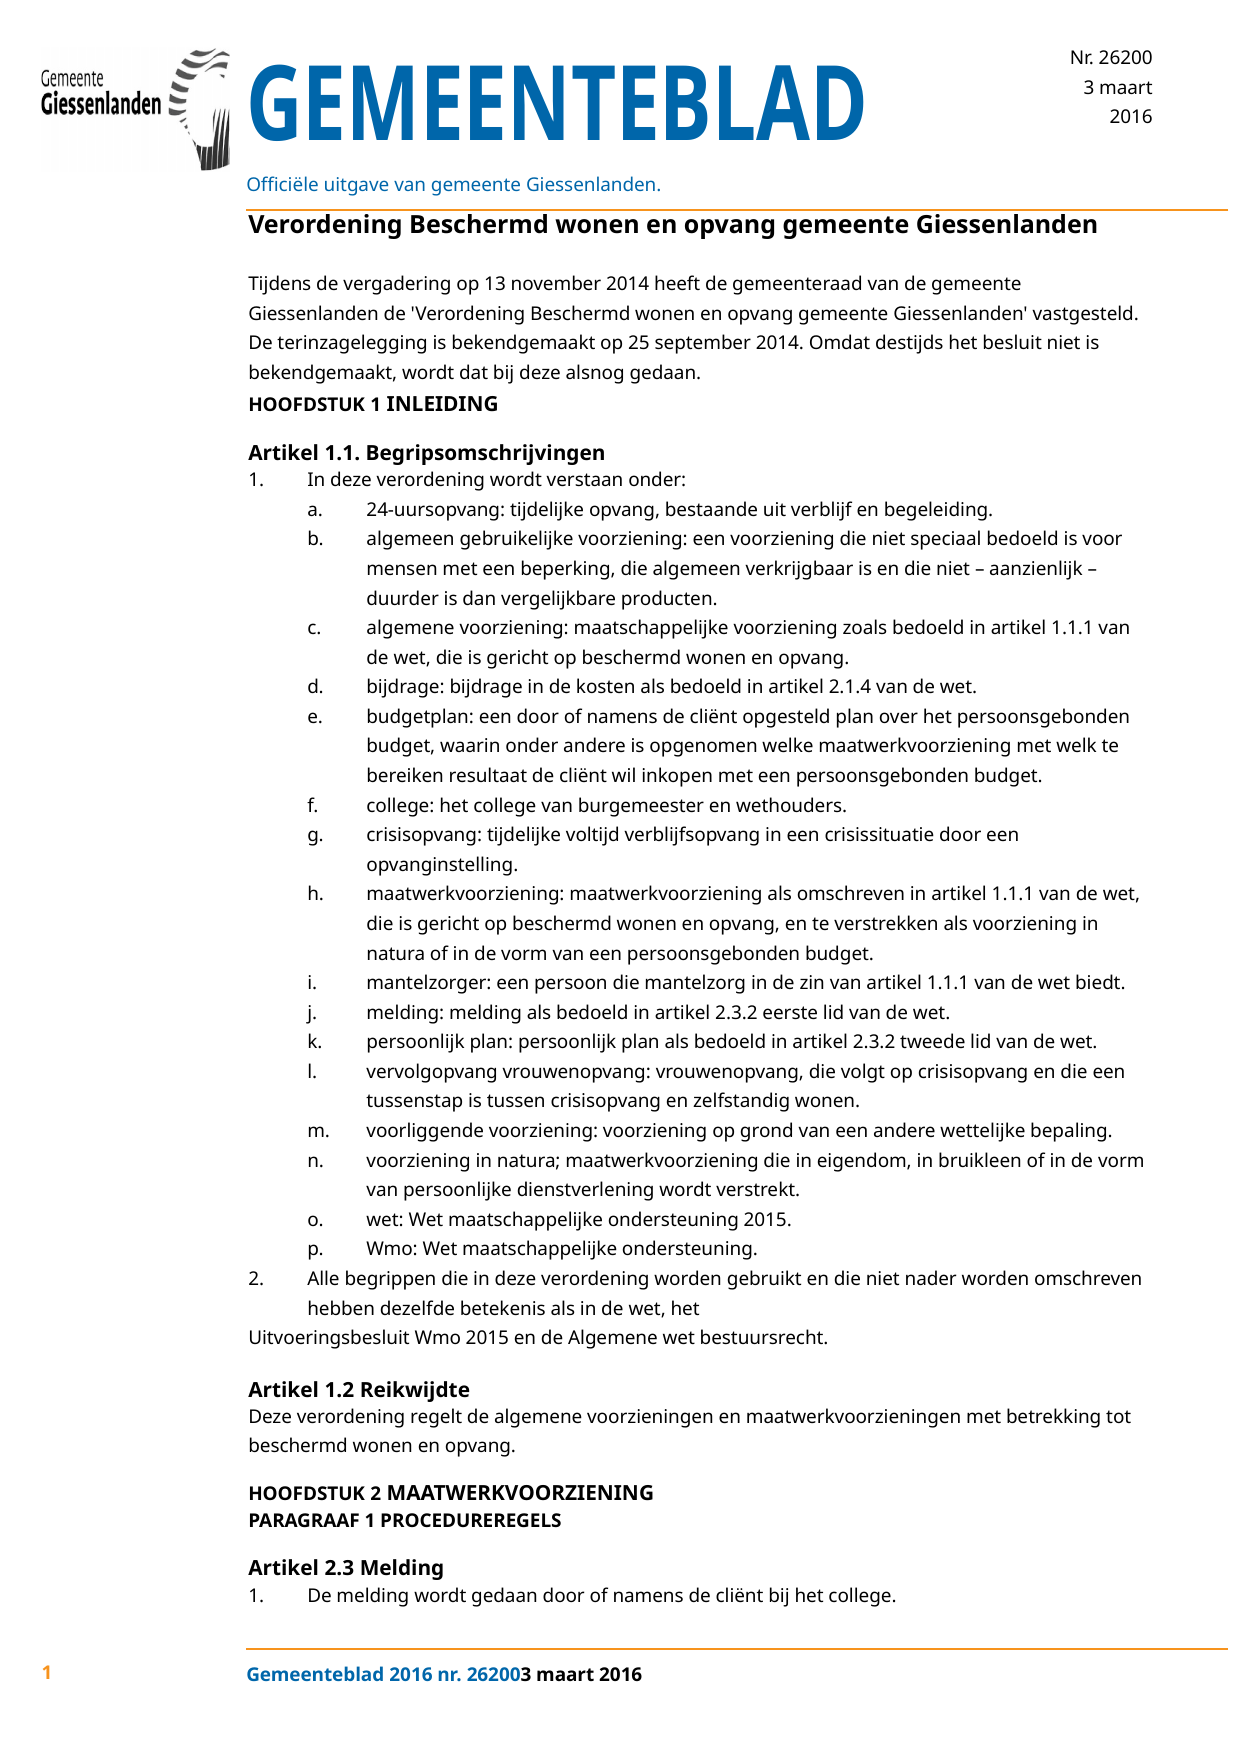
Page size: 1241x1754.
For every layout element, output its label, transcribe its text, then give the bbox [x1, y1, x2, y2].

list In deze verordening wordt verstaan onder: [248, 466, 1152, 492]
text Verordening Beschermd wonen en opvang gemeente Giessenlanden [248, 211, 1152, 241]
text HOOFDSTUK 2 MAATWERKVOORZIENING [248, 1478, 1152, 1507]
list mantelzorger: een persoon die mantelzorg in de zin van artikel 1.1.1 van de wet biedt. [307, 969, 1152, 995]
list algemene voorziening: maatschappelijke voorziening zoals bedoeld in artikel 1.1.1 van de wet, die is gericht op beschermd wonen en opvang. [307, 614, 1152, 669]
text Deze verordening regelt de algemene voorzieningen en maatwerkvoorzieningen met betrekking tot beschermd wonen en opvang. [248, 1403, 1152, 1458]
list bijdrage: bijdrage in de kosten als bedoeld in artikel 2.1.4 van de wet. [307, 673, 1152, 699]
text Tijdens de vergadering op 13 november 2014 heeft de gemeenteraad van de gemeente Giessenlanden de 'Verordening Beschermd wonen en opvang gemeente Giessenlanden' vastgesteld. De terinzagelegging is bekendgemaakt op 25 september 2014. Omdat destijds het besluit niet is bekendgemaakt, wordt dat bij deze alsnog gedaan. [248, 270, 1152, 385]
text Artikel 1.1. Begripsomschrijvingen [248, 438, 1152, 466]
text HOOFDSTUK 1 INLEIDING [248, 389, 1152, 417]
list 24-uursopvang: tijdelijke opvang, bestaande uit verblijf en begeleiding. [307, 496, 1152, 522]
text Artikel 2.3 Melding [248, 1553, 1152, 1582]
list De melding wordt gedaan door of namens de cliënt bij het college. [248, 1582, 1152, 1607]
list voorziening in natura; maatwerkvoorziening die in eigendom, in bruikleen of in de vorm van persoonlijke dienstverlening wordt verstrekt. [307, 1147, 1152, 1202]
text Artikel 1.2 Reikwijdte [248, 1375, 1152, 1403]
list melding: melding als bedoeld in artikel 2.3.2 eerste lid van de wet. [307, 999, 1152, 1024]
list college: het college van burgemeester en wethouders. [307, 792, 1152, 817]
list algemeen gebruikelijke voorziening: een voorziening die niet speciaal bedoeld is voor mensen met een beperking, die algemeen verkrijgbaar is en die niet – aanzienlijk – duurder is dan vergelijkbare producten. [307, 526, 1152, 610]
text PARAGRAAF 1 PROCEDUREREGELS [248, 1507, 1152, 1532]
list vervolgopvang vrouwenopvang: vrouwenopvang, die volgt op crisisopvang en die een tussenstap is tussen crisisopvang en zelfstandig wonen. [307, 1058, 1152, 1113]
list crisisopvang: tijdelijke voltijd verblijfsopvang in een crisissituatie door een opvanginstelling. [307, 821, 1152, 877]
text Uitvoeringsbesluit Wmo 2015 en de Algemene wet bestuursrecht. [248, 1324, 1152, 1350]
list persoonlijk plan: persoonlijk plan als bedoeld in artikel 2.3.2 tweede lid van de wet. [307, 1028, 1152, 1054]
list maatwerkvoorziening: maatwerkvoorziening als omschreven in artikel 1.1.1 van de wet, die is gericht op beschermd wonen en opvang, en te verstrekken als voorziening in natura of in de vorm van een persoonsgebonden budget. [307, 881, 1152, 965]
list Wmo: Wet maatschappelijke ondersteuning. [307, 1236, 1152, 1261]
list voorliggende voorziening: voorziening op grond van een andere wettelijke bepaling. [307, 1117, 1152, 1143]
list Alle begrippen die in deze verordening worden gebruikt en die niet nader worden omschreven hebben dezelfde betekenis als in de wet, het [248, 1265, 1152, 1320]
list wet: Wet maatschappelijke ondersteuning 2015. [307, 1206, 1152, 1232]
list budgetplan: een door of namens de cliënt opgesteld plan over het persoonsgebonden budget, waarin onder andere is opgenomen welke maatwerkvoorziening met welk te bereiken resultaat de cliënt wil inkopen met een persoonsgebonden budget. [307, 703, 1152, 788]
picture [41, 47, 231, 172]
